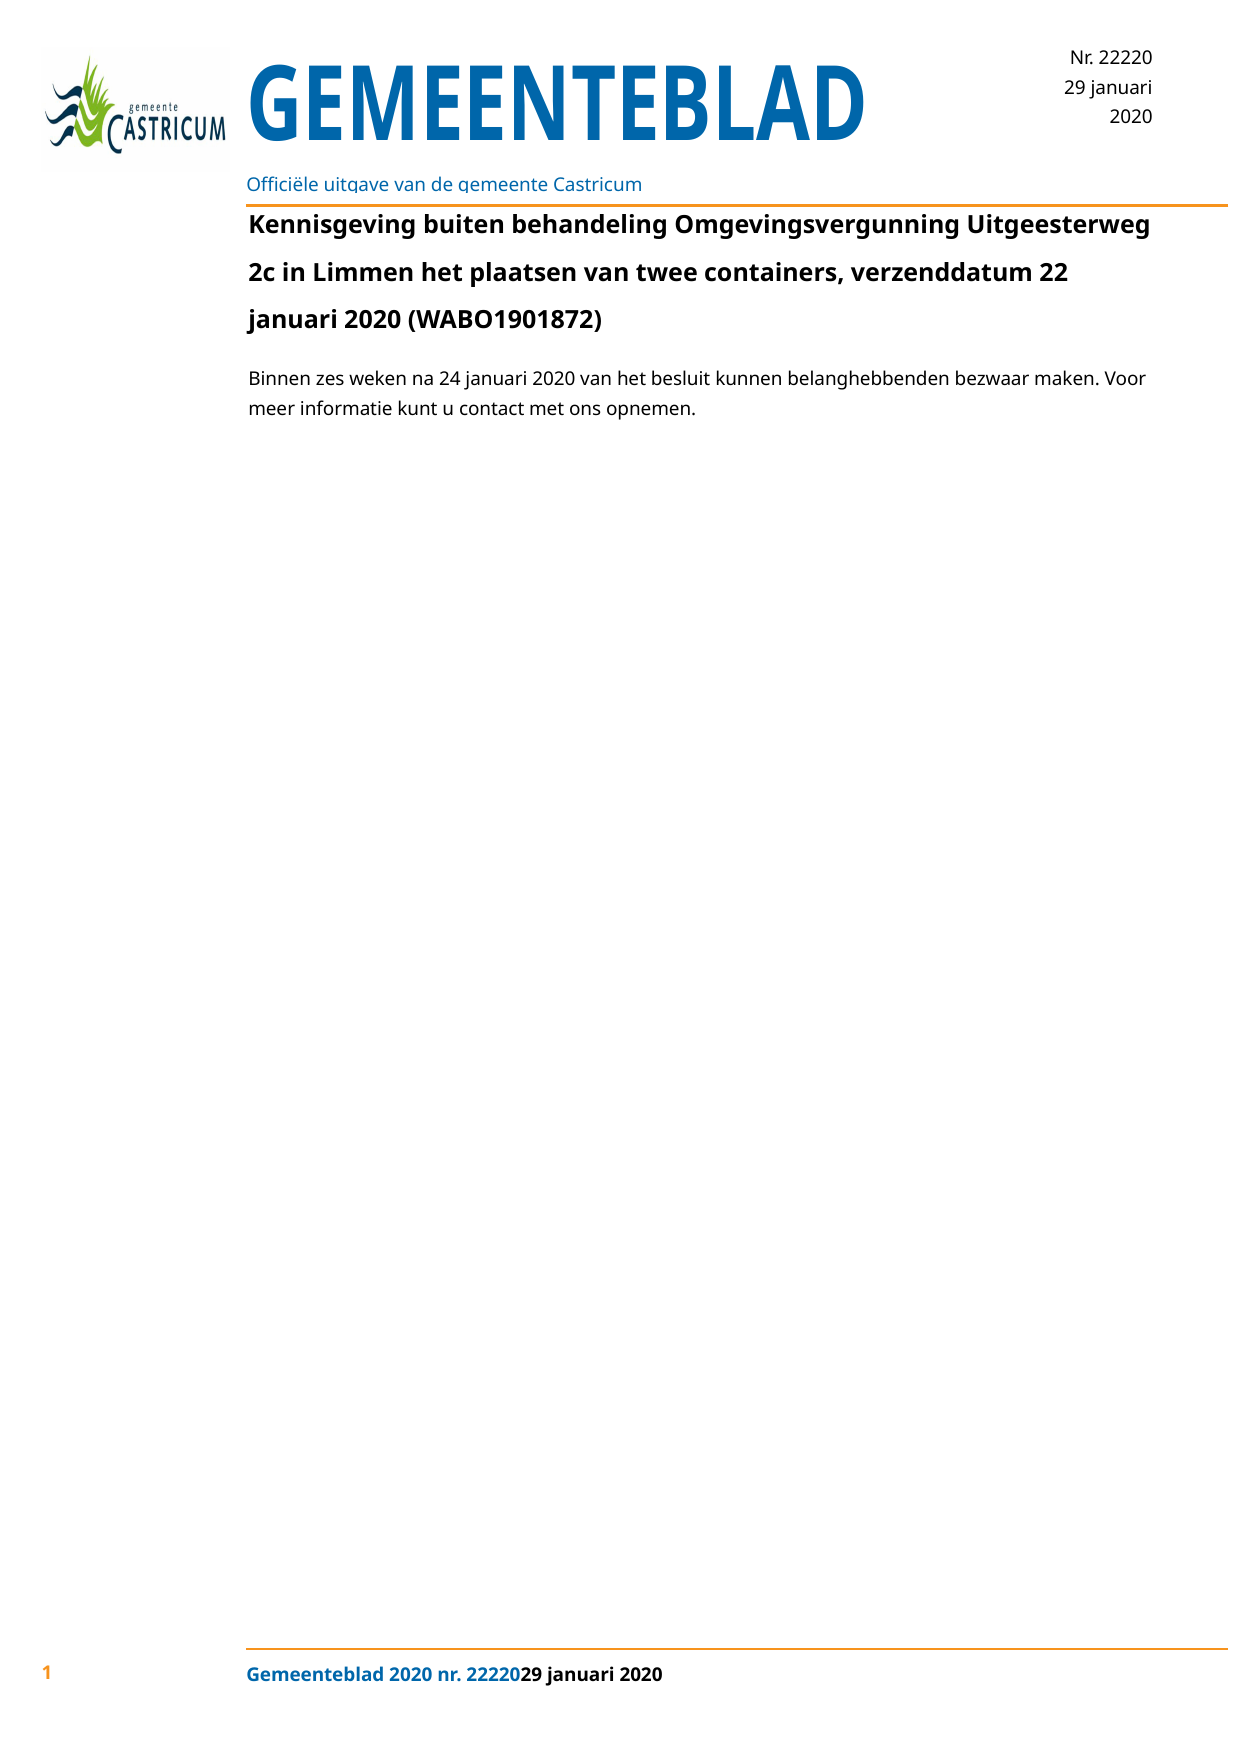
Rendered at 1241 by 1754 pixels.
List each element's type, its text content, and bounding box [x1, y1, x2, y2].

text Binnen zes weken na 24 januari 2020 van het besluit kunnen belanghebbenden bezwaar maken. Voor meer informatie kunt u contact met ons opnemen. [248, 366, 1152, 421]
picture [41, 47, 231, 172]
text Kennisgeving buiten behandeling Omgevingsvergunning Uitgeesterweg 2c in Limmen het plaatsen van twee containers, verzenddatum 22 januari 2020 (WABO1901872) [248, 207, 1152, 336]
